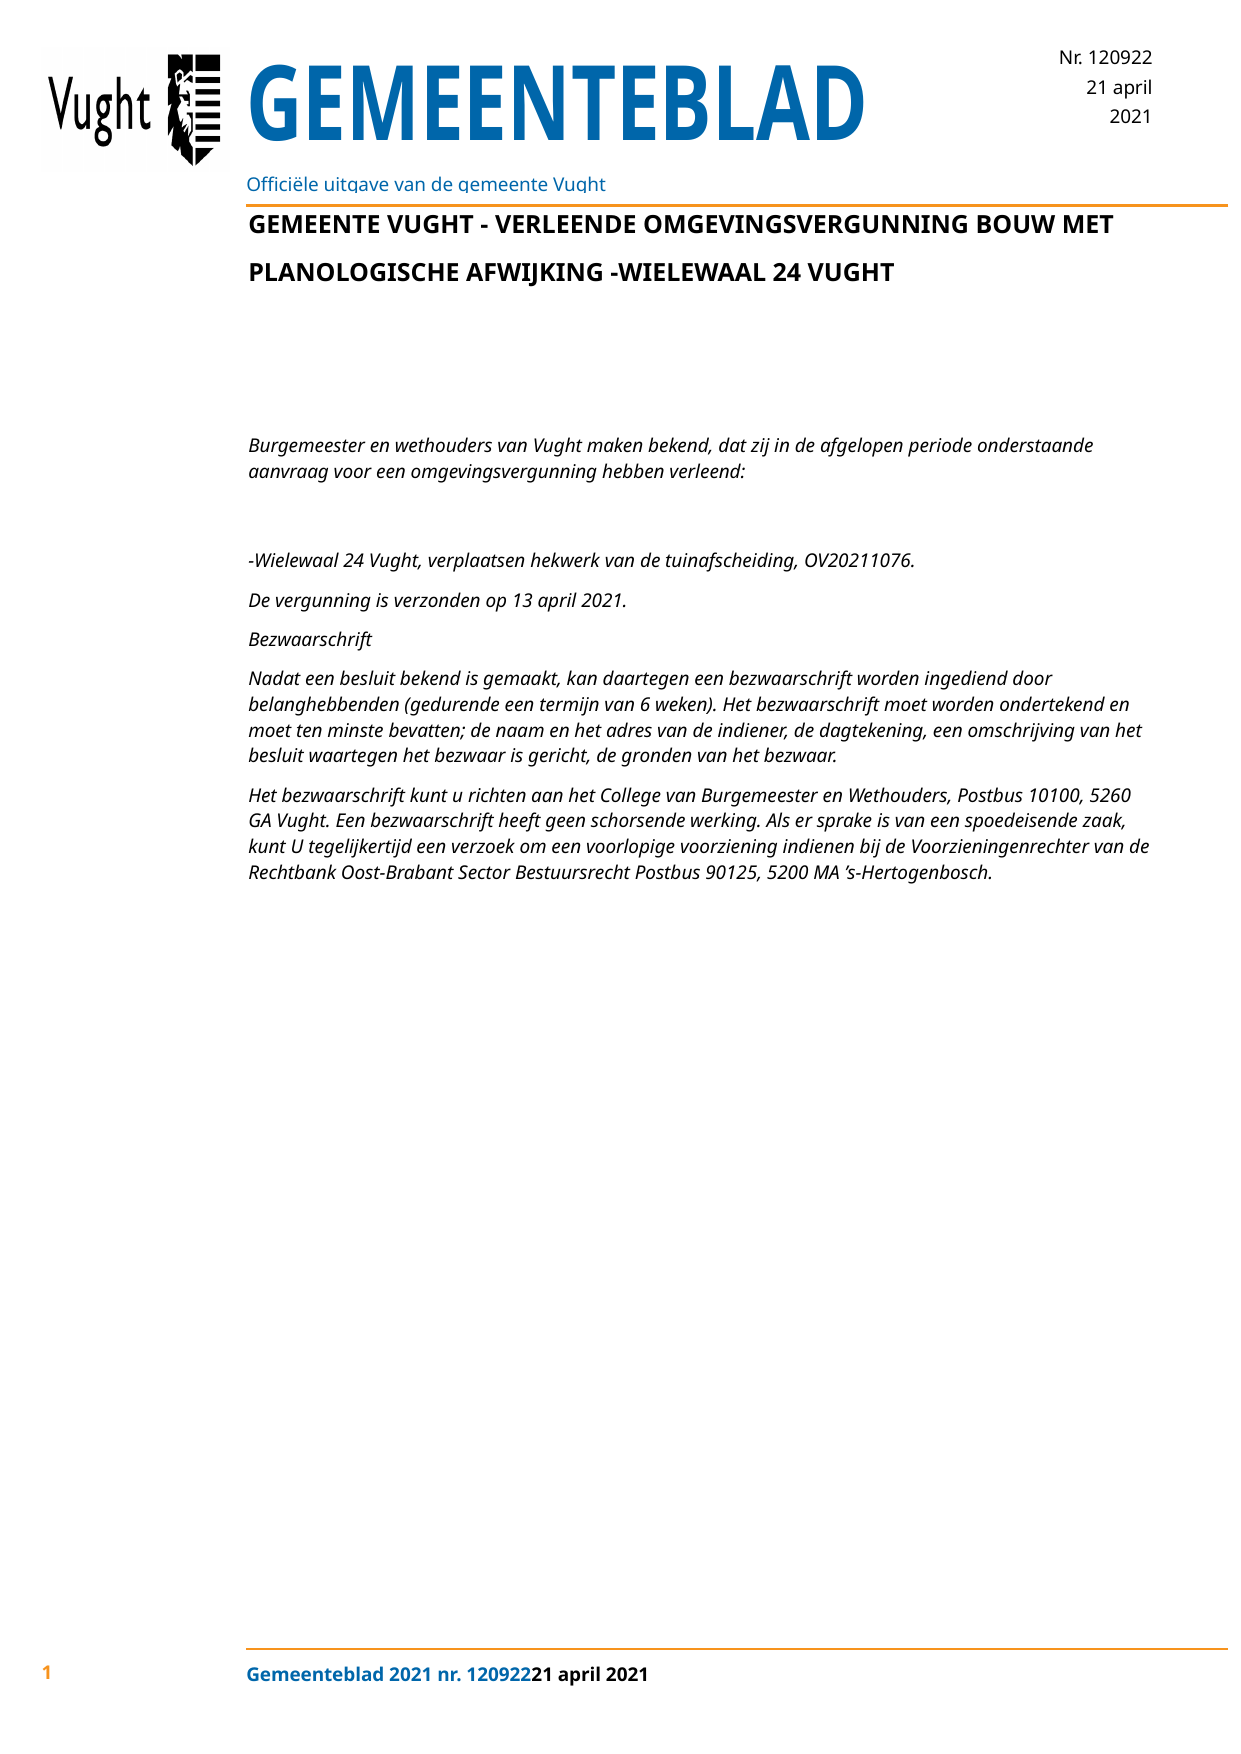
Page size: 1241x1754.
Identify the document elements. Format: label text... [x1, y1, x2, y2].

text Het bezwaarschrift kunt u richten aan het College van Burgemeester en Wethouders, Postbus 10100, 5260 GA Vught. Een bezwaarschrift heeft geen schorsende werking. Als er sprake is van een spoedeisende zaak, kunt U tegelijkertijd een verzoek om een voorlopige voorziening indienen bij de Voorzieningenrechter van de Rechtbank Oost-Brabant Sector Bestuursrecht Postbus 90125, 5200 MA ’s-Hertogenbosch. [248, 782, 1152, 885]
picture [41, 47, 231, 172]
text Bezwaarschrift [248, 626, 1152, 652]
text De vergunning is verzonden op 13 april 2021. [248, 587, 1152, 613]
text -Wielewaal 24 Vught, verplaatsen hekwerk van de tuinafscheiding, OV20211076. [248, 548, 1152, 573]
text Nadat een besluit bekend is gemaakt, kan daartegen een bezwaarschrift worden ingediend door belanghebbenden (gedurende een termijn van 6 weken). Het bezwaarschrift moet worden ondertekend en moet ten minste bevatten; de naam en het adres van de indiener, de dagtekening, een omschrijving van het besluit waartegen het bezwaar is gericht, de gronden van het bezwaar. [248, 666, 1152, 768]
text Burgemeester en wethouders van Vught maken bekend, dat zij in de afgelopen periode onderstaande aanvraag voor een omgevingsvergunning hebben verleend: [248, 432, 1152, 484]
text GEMEENTE VUGHT - VERLEENDE OMGEVINGSVERGUNNING BOUW MET PLANOLOGISCHE AFWIJKING -WIELEWAAL 24 VUGHT [248, 207, 1152, 288]
